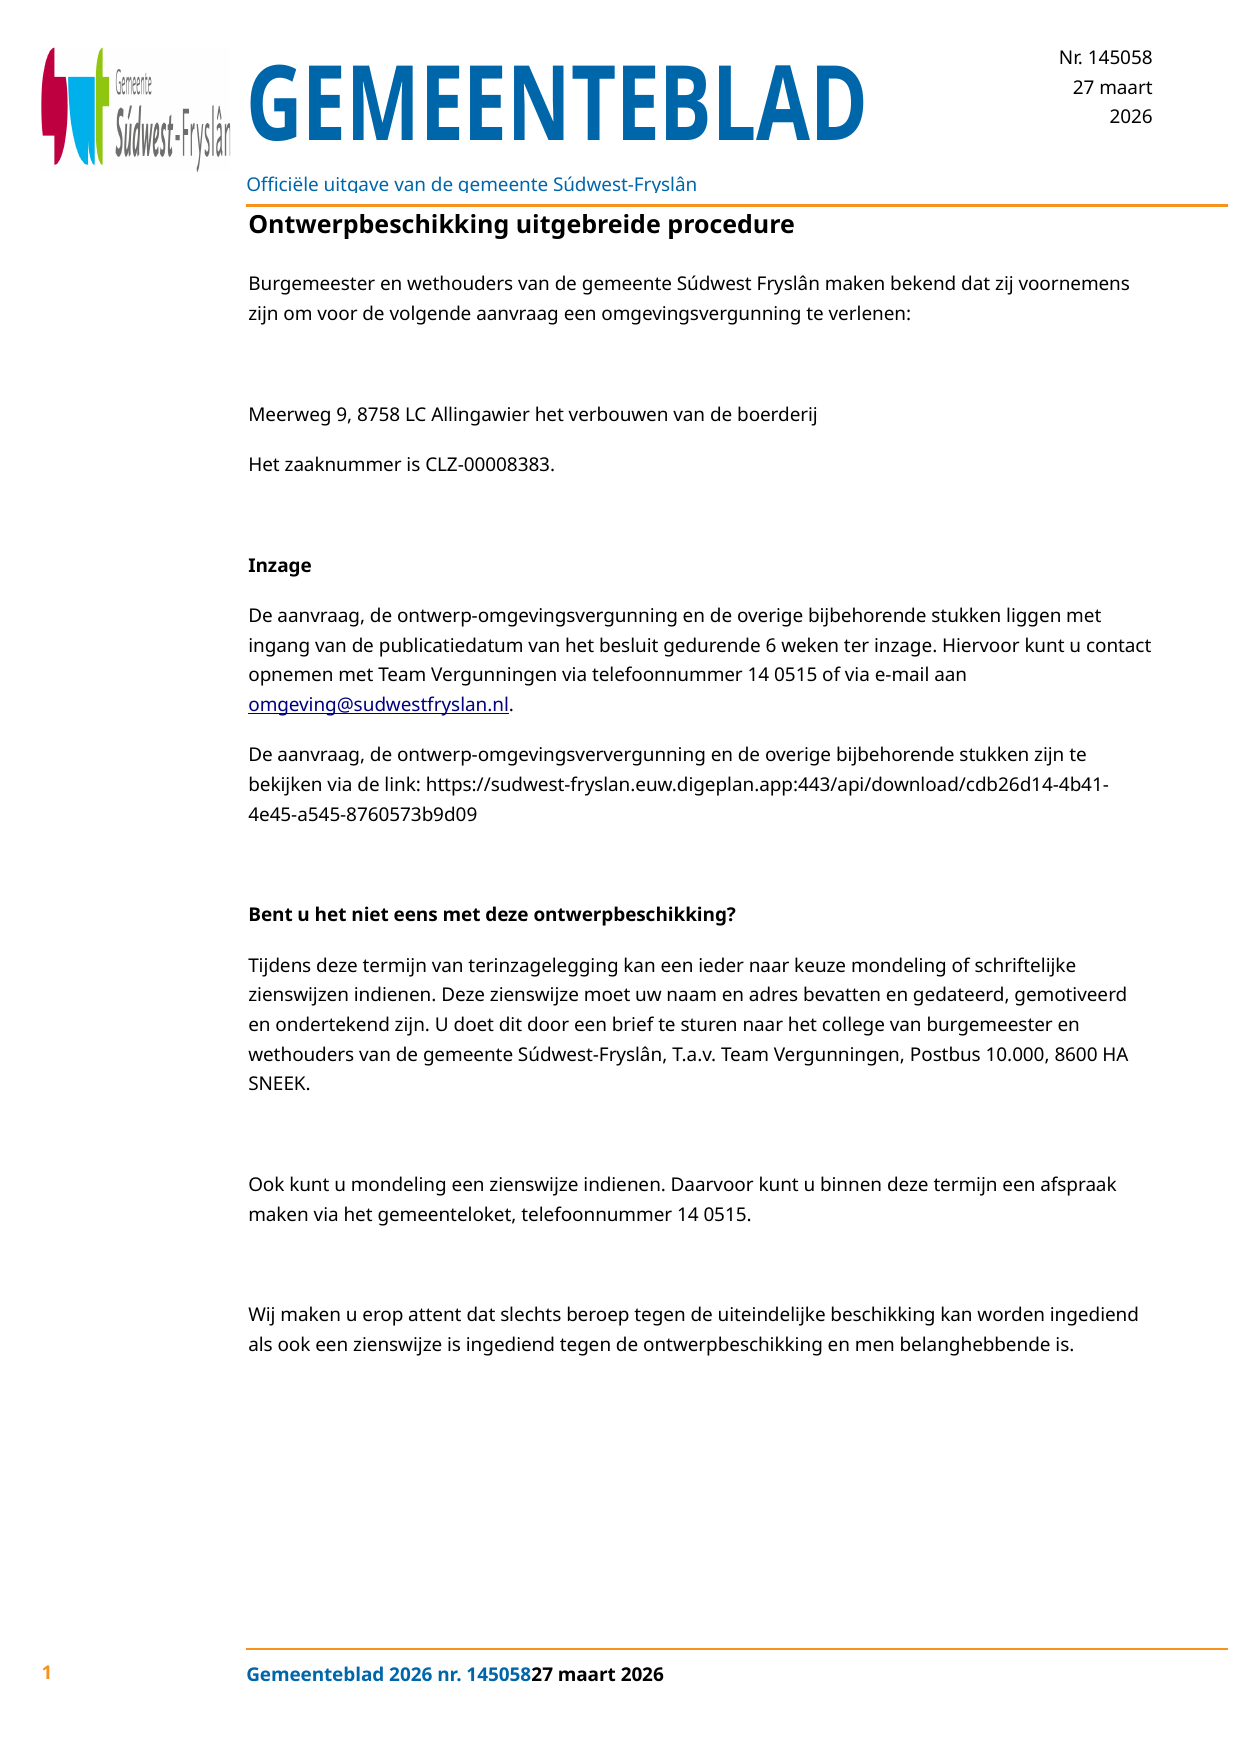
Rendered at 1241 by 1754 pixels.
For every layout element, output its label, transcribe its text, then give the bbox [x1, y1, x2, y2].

text De aanvraag, de ontwerp-omgevingsververgunning en de overige bijbehorende stukken zijn te bekijken via de link: https://sudwest-fryslan.euw.digeplan.app:443/api/download/cdb26d14-4b41-4e45-a545-8760573b9d09 [248, 742, 1152, 826]
text Het zaaknummer is CLZ-00008383. [248, 451, 1152, 477]
text Bent u het niet eens met deze ontwerpbeschikking? [248, 902, 1152, 927]
text Meerweg 9, 8758 LC Allingawier het verbouwen van de boerderij [248, 401, 1152, 426]
text Tijdens deze termijn van terinzagelegging kan een ieder naar keuze mondeling of schriftelijke zienswijzen indienen. Deze zienswijze moet uw naam en adres bevatten en gedateerd, gemotiveerd en ondertekend zijn. U doet dit door een brief te sturen naar het college van burgemeester en wethouders van de gemeente Súdwest-Fryslân, T.a.v. Team Vergunningen, Postbus 10.000, 8600 HA SNEEK. [248, 952, 1152, 1096]
picture [41, 47, 231, 172]
text Ontwerpbeschikking uitgebreide procedure [248, 207, 1152, 241]
text Inzage [248, 552, 1152, 578]
text Wij maken u erop attent dat slechts beroep tegen de uiteindelijke beschikking kan worden ingediend als ook een zienswijze is ingediend tegen de ontwerpbeschikking en men belanghebbende is. [248, 1302, 1152, 1357]
text Ook kunt u mondeling een zienswijze indienen. Daarvoor kunt u binnen deze termijn een afspraak maken via het gemeenteloket, telefoonnummer 14 0515. [248, 1171, 1152, 1226]
text Burgemeester en wethouders van de gemeente Súdwest Fryslân maken bekend dat zij voornemens zijn om voor de volgende aanvraag een omgevingsvergunning te verlenen: [248, 270, 1152, 326]
text De aanvraag, de ontwerp-omgevingsvergunning en de overige bijbehorende stukken liggen met ingang van de publicatiedatum van het besluit gedurende 6 weken ter inzage. Hiervoor kunt u contact opnemen met Team Vergunningen via telefoonnummer 14 0515 of via e-mail aan omgeving@sudwestfryslan.nl. [248, 602, 1152, 717]
